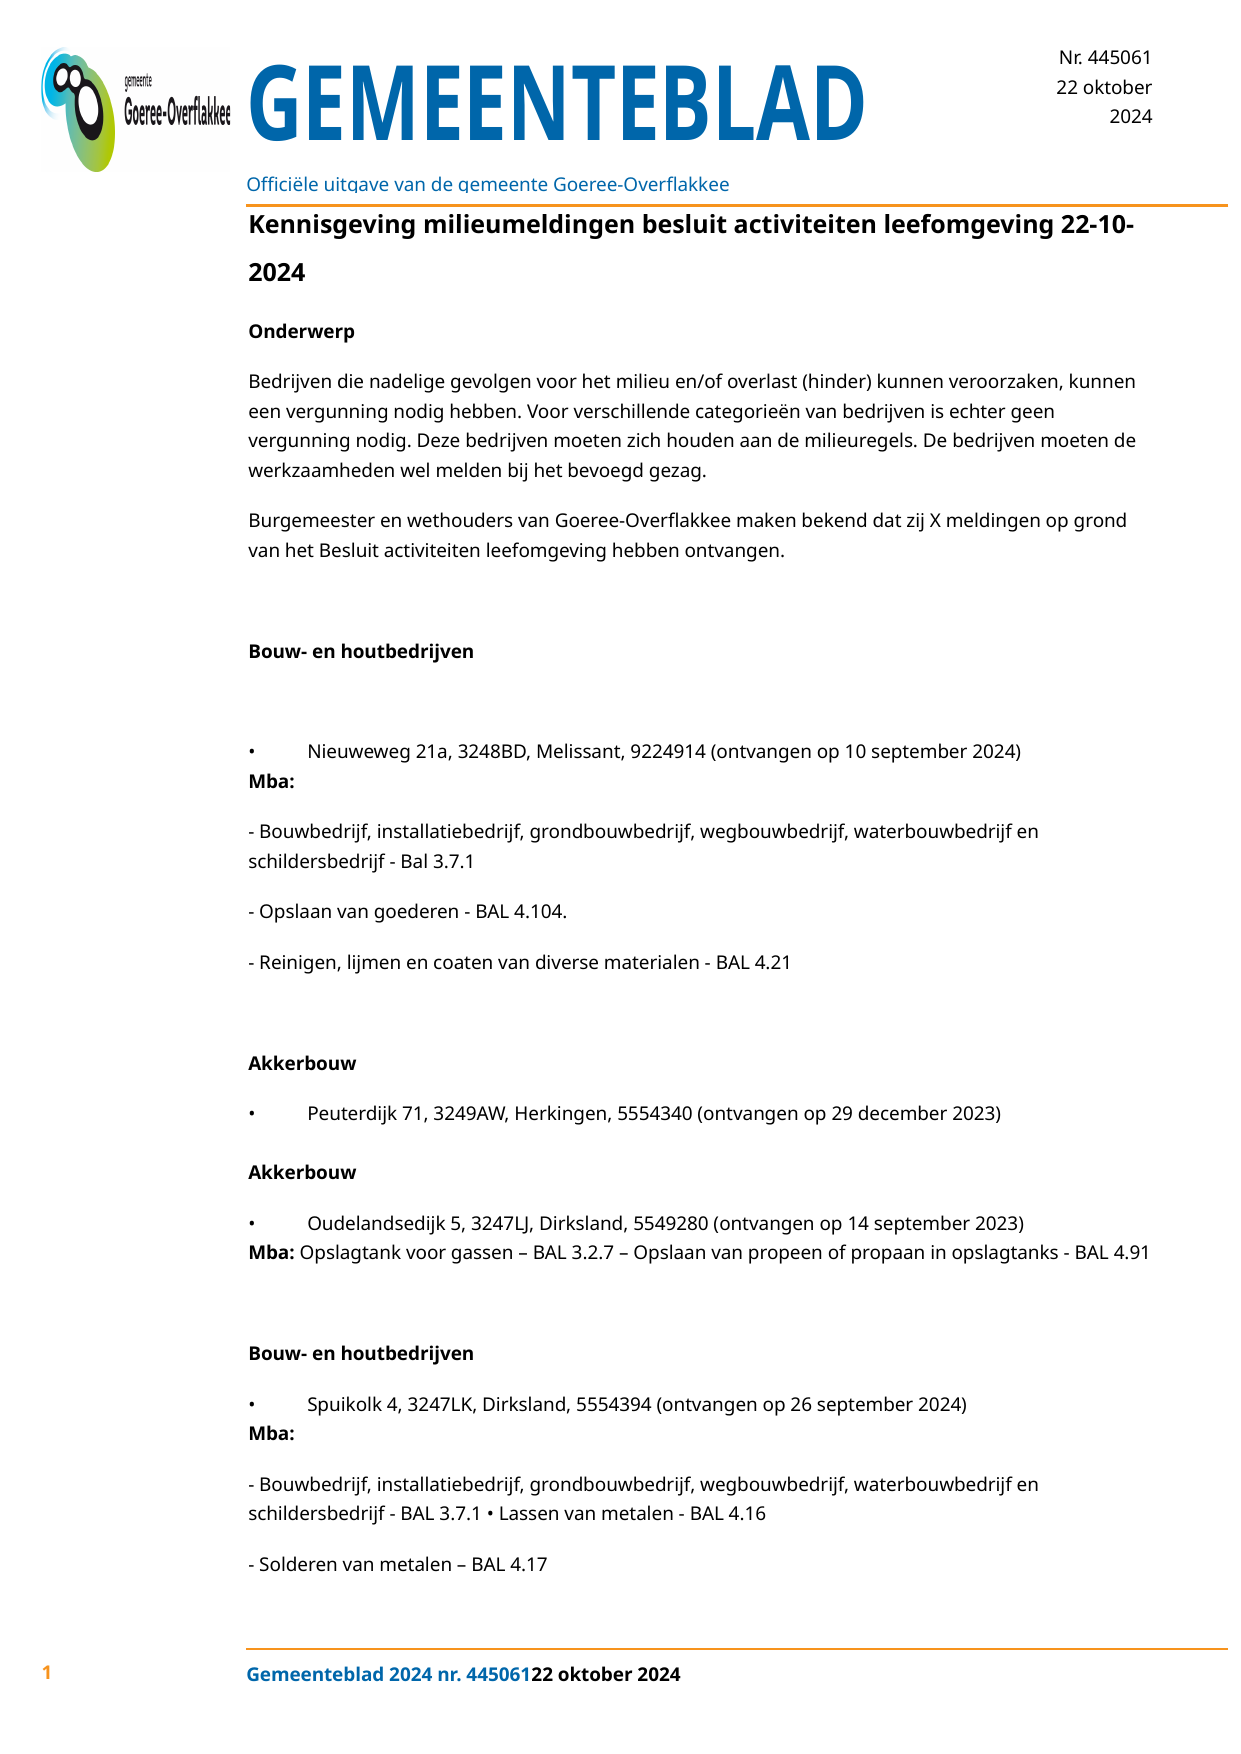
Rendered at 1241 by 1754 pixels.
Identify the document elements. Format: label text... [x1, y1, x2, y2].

text Onderwerp [248, 318, 1152, 344]
text Bedrijven die nadelige gevolgen voor het milieu en/of overlast (hinder) kunnen veroorzaken, kunnen een vergunning nodig hebben. Voor verschillende categorieën van bedrijven is echter geen vergunning nodig. Deze bedrijven moeten zich houden aan de milieuregels. De bedrijven moeten de werkzaamheden wel melden bij het bevoegd gezag. [248, 368, 1152, 483]
text - Opslaan van goederen - BAL 4.104. [248, 899, 1152, 924]
text Akkerbouw [248, 1159, 1152, 1185]
list Spuikolk 4, 3247LK, Dirksland, 5554394 (ontvangen op 26 september 2024) [248, 1391, 1152, 1417]
text - Bouwbedrijf, installatiebedrijf, grondbouwbedrijf, wegbouwbedrijf, waterbouwbedrijf en schildersbedrijf - Bal 3.7.1 [248, 819, 1152, 874]
text - Bouwbedrijf, installatiebedrijf, grondbouwbedrijf, wegbouwbedrijf, waterbouwbedrijf en schildersbedrijf - BAL 3.7.1 • Lassen van metalen - BAL 4.16 [248, 1471, 1152, 1526]
text Mba: Opslagtank voor gassen – BAL 3.2.7 – Opslaan van propeen of propaan in opslagtanks - BAL 4.91 [248, 1239, 1152, 1265]
list Peuterdijk 71, 3249AW, Herkingen, 5554340 (ontvangen op 29 december 2023) [248, 1100, 1152, 1126]
text Mba: [248, 1420, 1152, 1446]
text Bouw- en houtbedrijven [248, 638, 1152, 664]
text - Solderen van metalen – BAL 4.17 [248, 1551, 1152, 1577]
list Nieuweweg 21a, 3248BD, Melissant, 9224914 (ontvangen op 10 september 2024) [248, 739, 1152, 764]
text Burgemeester en wethouders van Goeree-Overflakkee maken bekend dat zij X meldingen op grond van het Besluit activiteiten leefomgeving hebben ontvangen. [248, 507, 1152, 563]
list Oudelandsedijk 5, 3247LJ, Dirksland, 5549280 (ontvangen op 14 september 2023) [248, 1210, 1152, 1236]
picture [41, 47, 231, 172]
text Mba: [248, 768, 1152, 794]
text Bouw- en houtbedrijven [248, 1340, 1152, 1366]
text Kennisgeving milieumeldingen besluit activiteiten leefomgeving 22-10-2024 [248, 207, 1152, 288]
text Akkerbouw [248, 1050, 1152, 1076]
text - Reinigen, lijmen en coaten van diverse materialen - BAL 4.21 [248, 949, 1152, 975]
